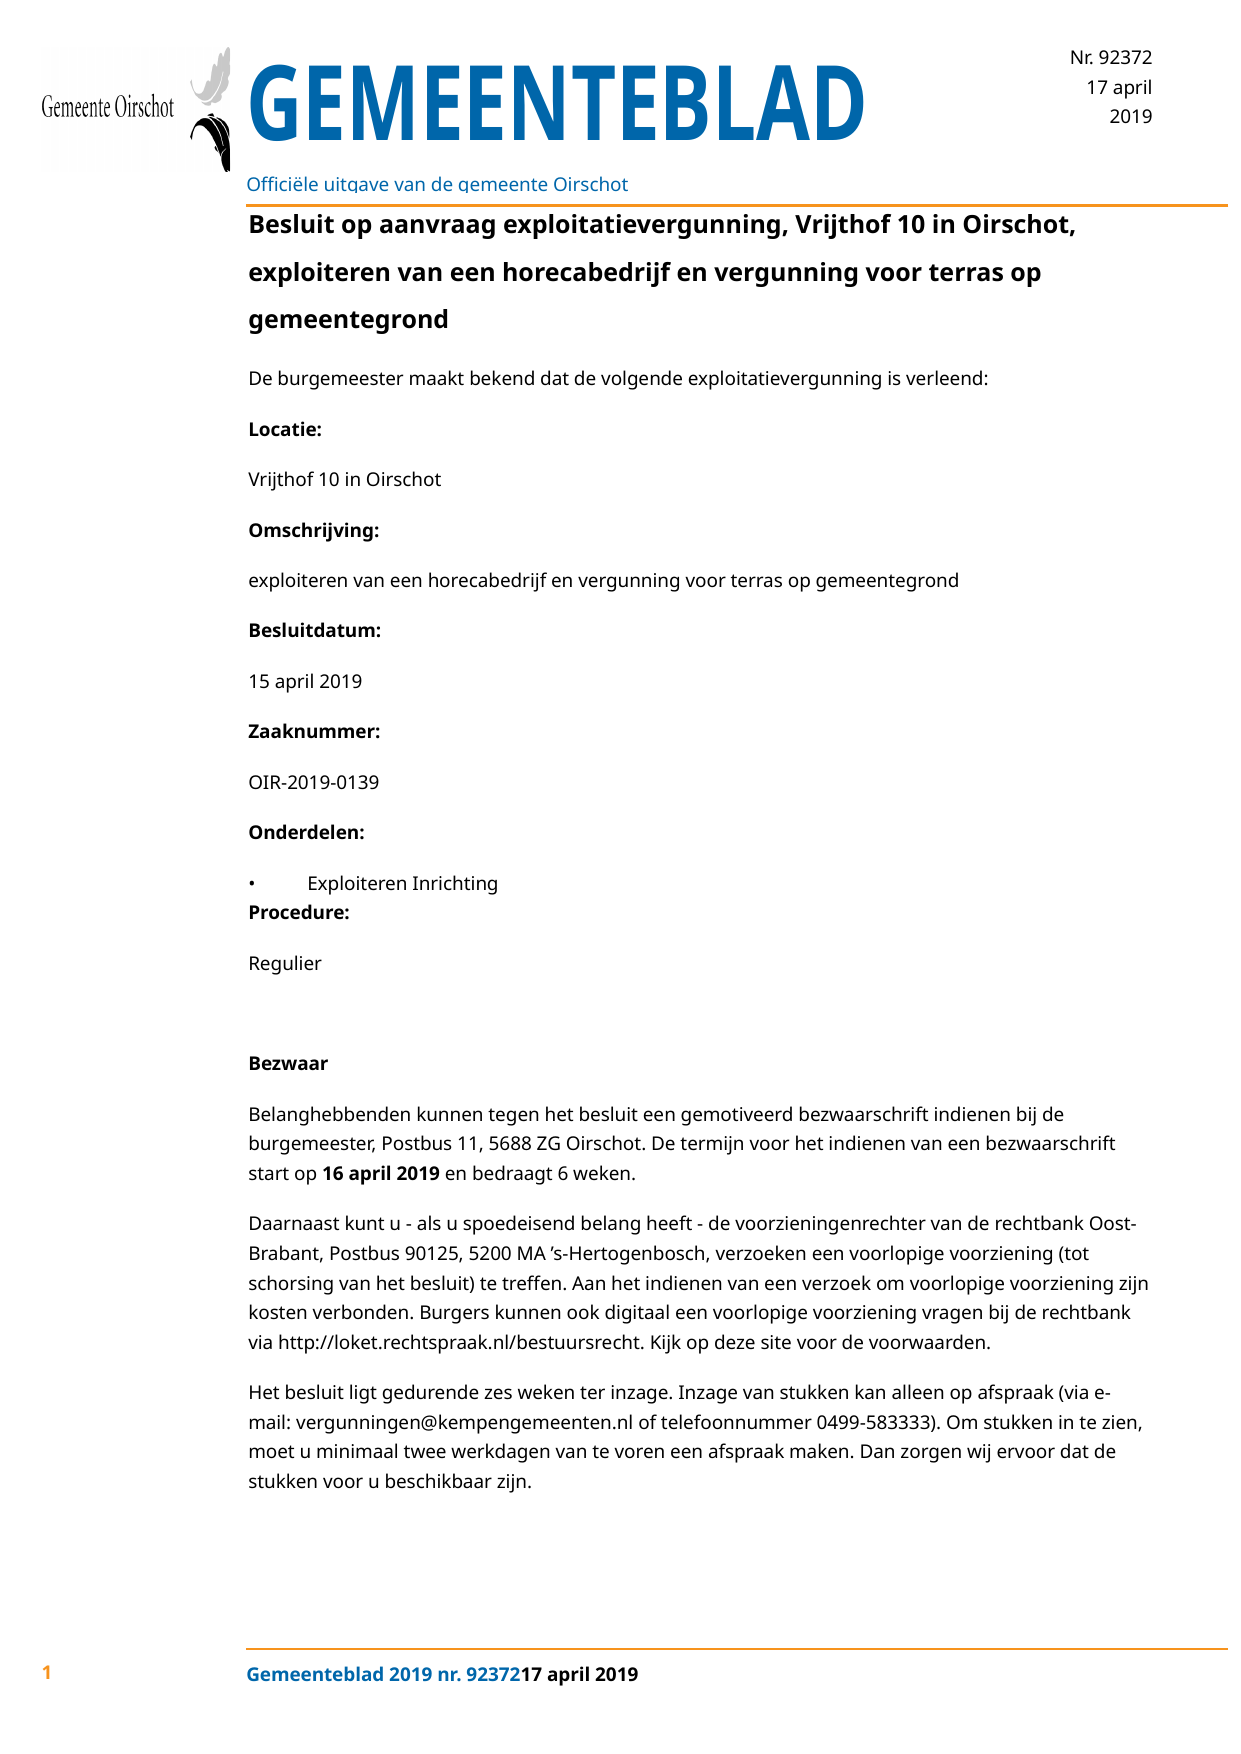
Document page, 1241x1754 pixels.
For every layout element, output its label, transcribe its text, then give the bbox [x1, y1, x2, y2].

text Omschrijving: [248, 517, 1152, 542]
text De burgemeester maakt bekend dat de volgende exploitatievergunning is verleend: [248, 366, 1152, 391]
text Zaaknummer: [248, 718, 1152, 744]
text Besluit op aanvraag exploitatievergunning, Vrijthof 10 in Oirschot, exploiteren van een horecabedrijf en vergunning voor terras op gemeentegrond [248, 207, 1152, 336]
text Daarnaast kunt u - als u spoedeisend belang heeft - de voorzieningenrechter van de rechtbank Oost-Brabant, Postbus 90125, 5200 MA ’s-Hertogenbosch, verzoeken een voorlopige voorziening (tot schorsing van het besluit) te treffen. Aan het indienen van een verzoek om voorlopige voorziening zijn kosten verbonden. Burgers kunnen ook digitaal een voorlopige voorziening vragen bij de rechtbank via http://loket.rechtspraak.nl/bestuursrecht. Kijk op deze site voor de voorwaarden. [248, 1211, 1152, 1354]
text Onderdelen: [248, 819, 1152, 845]
text Belanghebbenden kunnen tegen het besluit een gemotiveerd bezwaarschrift indienen bij de burgemeester, Postbus 11, 5688 ZG Oirschot. De termijn voor het indienen van een bezwaarschrift start op 16 april 2019 en bedraagt 6 weken. [248, 1101, 1152, 1186]
text Vrijthof 10 in Oirschot [248, 466, 1152, 492]
text Regulier [248, 950, 1152, 975]
text Procedure: [248, 899, 1152, 925]
text OIR-2019-0139 [248, 769, 1152, 794]
text exploiteren van een horecabedrijf en vergunning voor terras op gemeentegrond [248, 567, 1152, 593]
text Locatie: [248, 416, 1152, 442]
picture [41, 47, 231, 172]
text Bezwaar [248, 1051, 1152, 1076]
list Exploiteren Inrichting [248, 870, 1152, 895]
text 15 april 2019 [248, 668, 1152, 694]
text Besluitdatum: [248, 618, 1152, 643]
text Het besluit ligt gedurende zes weken ter inzage. Inzage van stukken kan alleen op afspraak (via e-mail: vergunningen@kempengemeenten.nl of telefoonnummer 0499-583333). Om stukken in te zien, moet u minimaal twee werkdagen van te voren een afspraak maken. Dan zorgen wij ervoor dat de stukken voor u beschikbaar zijn. [248, 1379, 1152, 1494]
